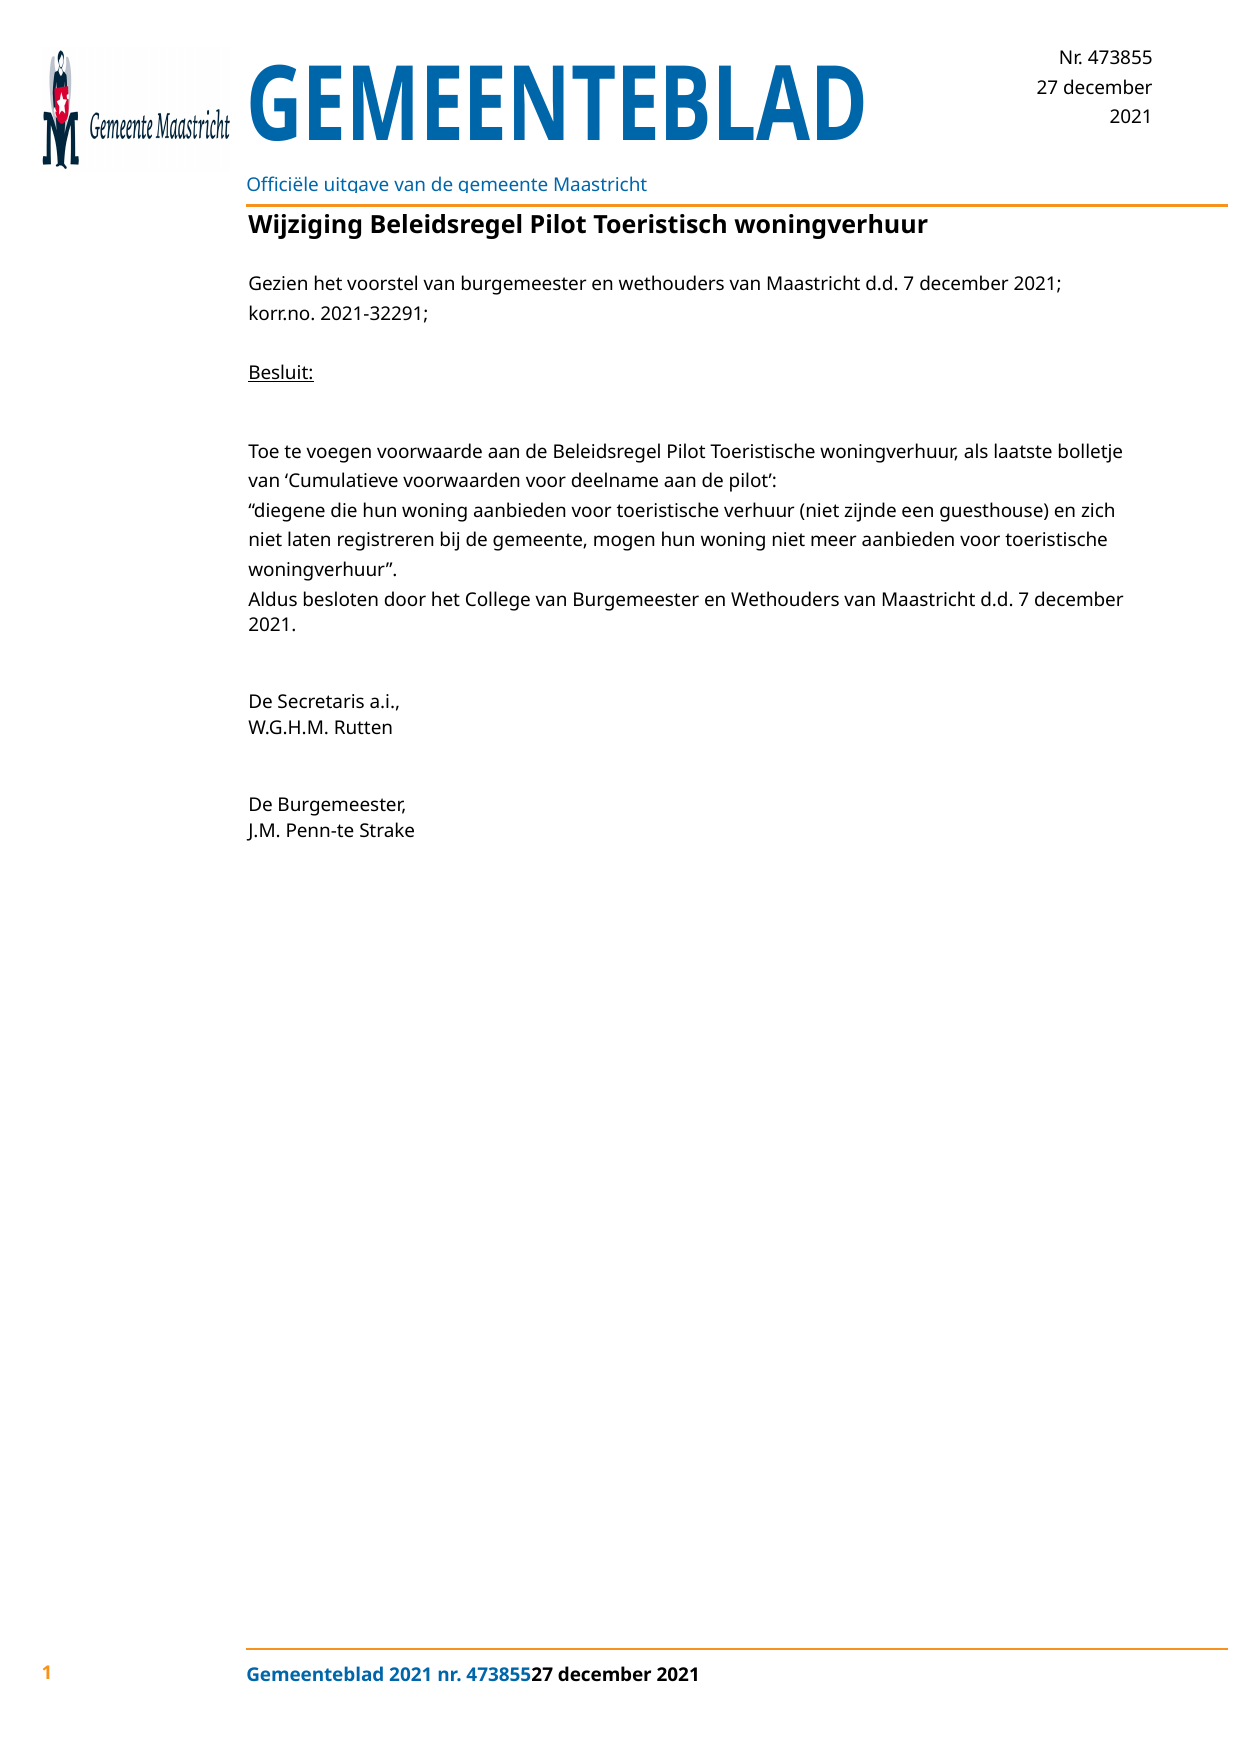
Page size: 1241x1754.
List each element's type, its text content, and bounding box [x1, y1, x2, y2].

text Besluit: [248, 359, 1152, 385]
text Gezien het voorstel van burgemeester en wethouders van Maastricht d.d. 7 december 2021; [248, 270, 1152, 296]
text korr.no. 2021-32291; [248, 300, 1152, 326]
text De Burgemeester, [248, 792, 1152, 817]
text De Secretaris a.i., [248, 689, 1152, 714]
picture [41, 47, 231, 172]
text Wijziging Beleidsregel Pilot Toeristisch woningverhuur [248, 207, 1152, 241]
text “diegene die hun woning aanbieden voor toeristische verhuur (niet zijnde een guesthouse) en zich niet laten registreren bij de gemeente, mogen hun woning niet meer aanbieden voor toeristische woningverhuur”. [248, 497, 1152, 582]
text W.G.H.M. Rutten [248, 714, 1152, 740]
text Toe te voegen voorwaarde aan de Beleidsregel Pilot Toeristische woningverhuur, als laatste bolletje van ‘Cumulatieve voorwaarden voor deelname aan de pilot’: [248, 438, 1152, 493]
text Aldus besloten door het College van Burgemeester en Wethouders van Maastricht d.d. 7 december 2021. [248, 586, 1152, 637]
text J.M. Penn-te Strake [248, 817, 1152, 843]
